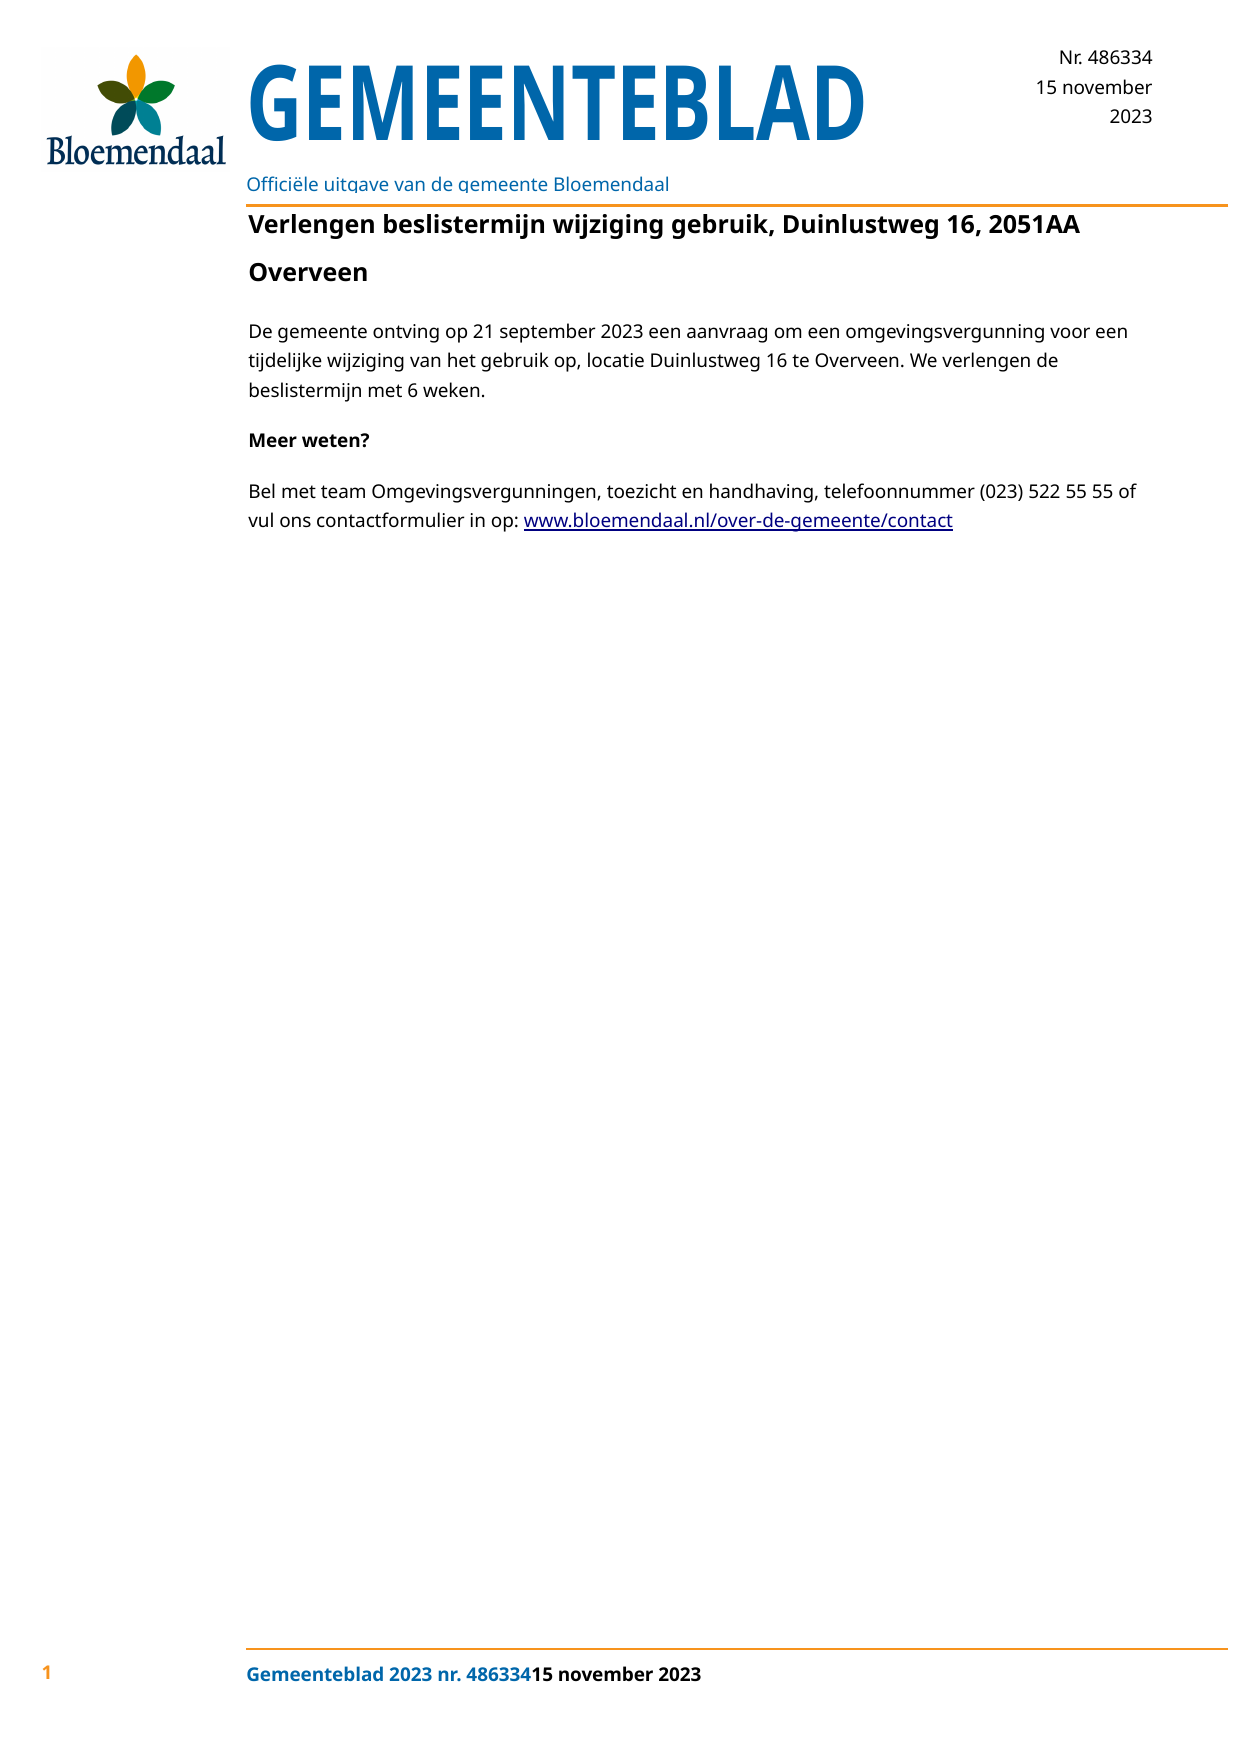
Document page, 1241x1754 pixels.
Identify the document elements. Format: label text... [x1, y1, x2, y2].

text De gemeente ontving op 21 september 2023 een aanvraag om een omgevingsvergunning voor een tijdelijke wijziging van het gebruik op, locatie Duinlustweg 16 te Overveen. We verlengen de beslistermijn met 6 weken. [248, 318, 1152, 403]
text Bel met team Omgevingsvergunningen, toezicht en handhaving, telefoonnummer (023) 522 55 55 of vul ons contactformulier in op: www.bloemendaal.nl/over-de-gemeente/contact [248, 478, 1152, 533]
picture [41, 47, 231, 172]
text Verlengen beslistermijn wijziging gebruik, Duinlustweg 16, 2051AA Overveen [248, 207, 1152, 288]
text Meer weten? [248, 427, 1152, 453]
